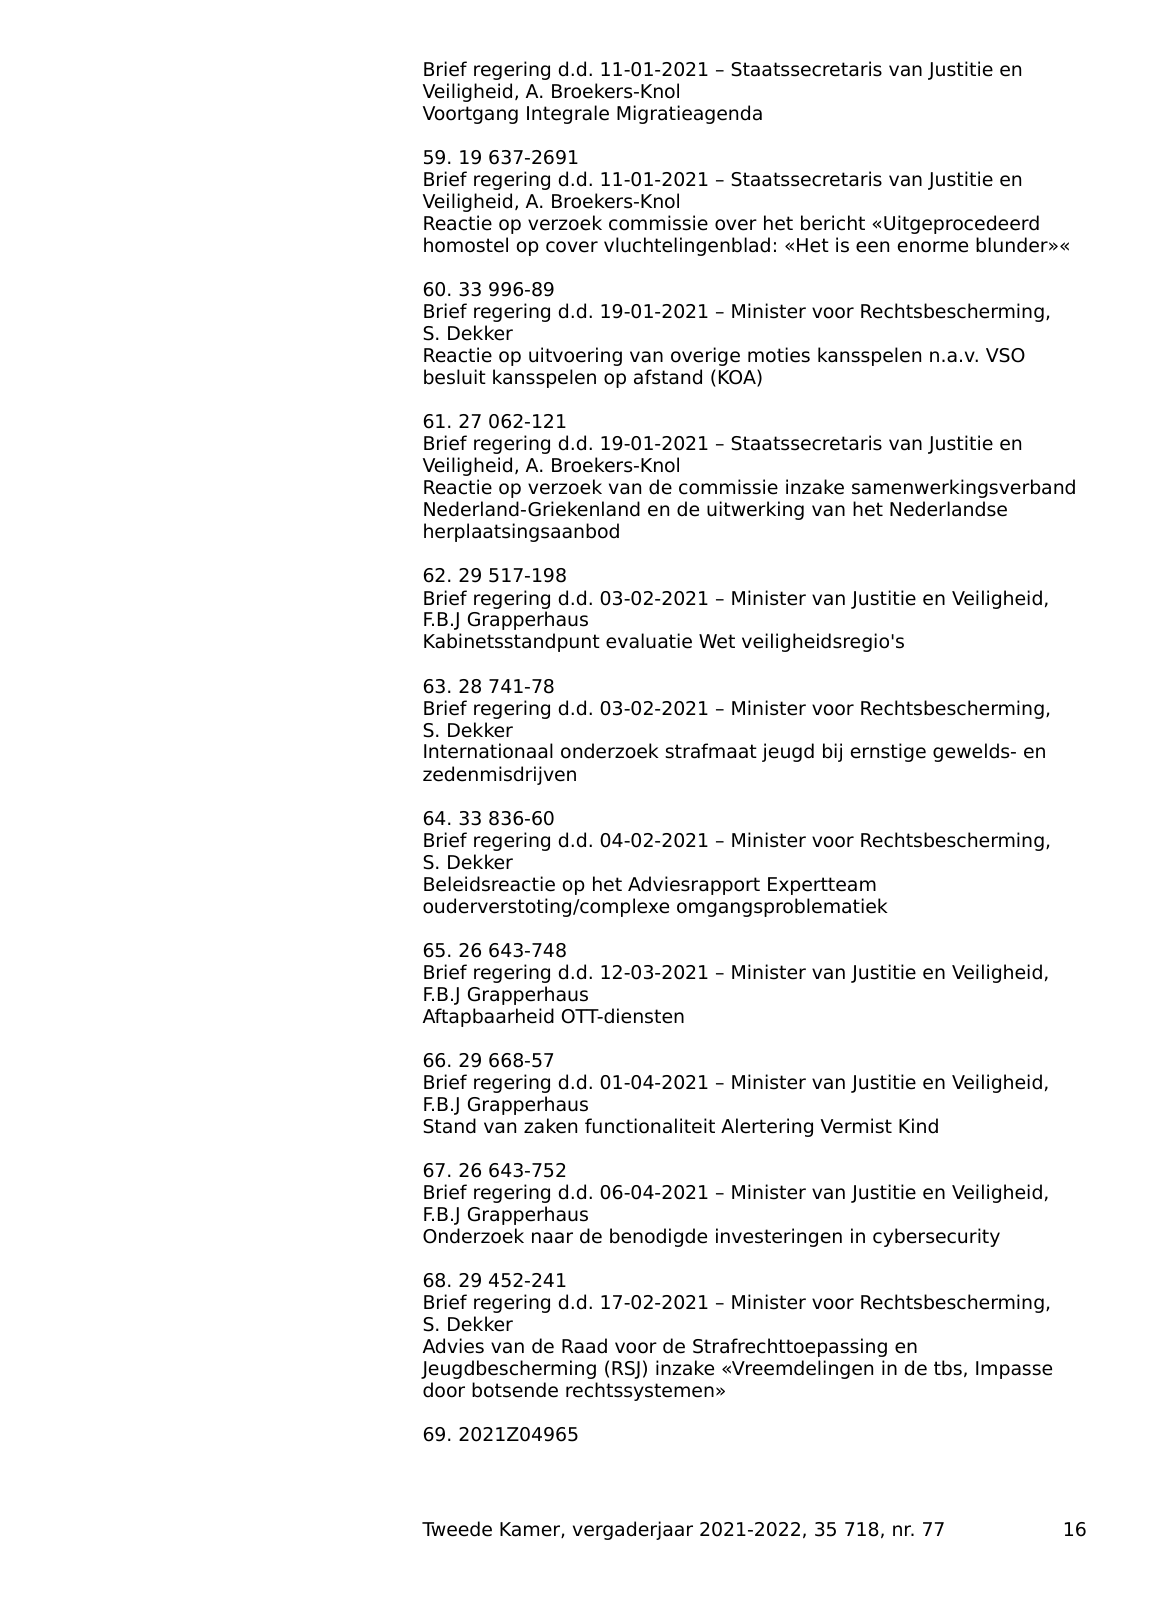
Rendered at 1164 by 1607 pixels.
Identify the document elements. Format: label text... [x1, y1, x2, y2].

text 65. 26 643-748 [422, 940, 1087, 962]
text Stand van zaken functionaliteit Alertering Vermist Kind [422, 1116, 1087, 1138]
text Beleidsreactie op het Adviesrapport Expertteam ouderverstoting/complexe omgangsproblematiek [422, 873, 1087, 917]
text Brief regering d.d. 06-04-2021 – Minister van Justitie en Veiligheid, F.B.J Grapperhaus [422, 1182, 1087, 1226]
text Onderzoek naar de benodigde investeringen in cybersecurity [422, 1226, 1087, 1248]
text 60. 33 996-89 [422, 279, 1087, 301]
text Brief regering d.d. 03-02-2021 – Minister voor Rechtsbescherming, S. Dekker [422, 697, 1087, 741]
text 63. 28 741-78 [422, 676, 1087, 697]
text Reactie op verzoek commissie over het bericht «Uitgeprocedeerd homostel op cover vluchtelingenblad: «Het is een enorme blunder»« [422, 213, 1087, 257]
text Internationaal onderzoek strafmaat jeugd bij ernstige gewelds- en zedenmisdrijven [422, 741, 1087, 785]
text 61. 27 062-121 [422, 411, 1087, 433]
text Voortgang Integrale Migratieagenda [422, 103, 1087, 125]
text Brief regering d.d. 11-01-2021 – Staatssecretaris van Justitie en Veiligheid, A. Broekers-Knol [422, 59, 1087, 103]
text Brief regering d.d. 17-02-2021 – Minister voor Rechtsbescherming, S. Dekker [422, 1292, 1087, 1336]
text Kabinetsstandpunt evaluatie Wet veiligheidsregio's [422, 631, 1087, 653]
text Brief regering d.d. 04-02-2021 – Minister voor Rechtsbescherming, S. Dekker [422, 829, 1087, 873]
text Reactie op verzoek van de commissie inzake samenwerkingsverband Nederland-Griekenland en de uitwerking van het Nederlandse herplaatsingsaanbod [422, 477, 1087, 543]
text 62. 29 517-198 [422, 565, 1087, 587]
text 68. 29 452-241 [422, 1270, 1087, 1292]
text 64. 33 836-60 [422, 808, 1087, 829]
text Brief regering d.d. 01-04-2021 – Minister van Justitie en Veiligheid, F.B.J Grapperhaus [422, 1072, 1087, 1116]
text Brief regering d.d. 03-02-2021 – Minister van Justitie en Veiligheid, F.B.J Grapperhaus [422, 587, 1087, 631]
text Brief regering d.d. 19-01-2021 – Staatssecretaris van Justitie en Veiligheid, A. Broekers-Knol [422, 433, 1087, 477]
text 59. 19 637-2691 [422, 147, 1087, 169]
text 69. 2021Z04965 [422, 1424, 1087, 1446]
text Advies van de Raad voor de Strafrechttoepassing en Jeugdbescherming (RSJ) inzake «Vreemdelingen in de tbs, Impasse door botsende rechtssystemen» [422, 1336, 1087, 1402]
text Brief regering d.d. 12-03-2021 – Minister van Justitie en Veiligheid, F.B.J Grapperhaus [422, 962, 1087, 1006]
text Brief regering d.d. 11-01-2021 – Staatssecretaris van Justitie en Veiligheid, A. Broekers-Knol [422, 169, 1087, 213]
text Reactie op uitvoering van overige moties kansspelen n.a.v. VSO besluit kansspelen op afstand (KOA) [422, 345, 1087, 389]
text Brief regering d.d. 19-01-2021 – Minister voor Rechtsbescherming, S. Dekker [422, 301, 1087, 345]
text Aftapbaarheid OTT-diensten [422, 1006, 1087, 1028]
text 66. 29 668-57 [422, 1050, 1087, 1072]
text 67. 26 643-752 [422, 1160, 1087, 1182]
